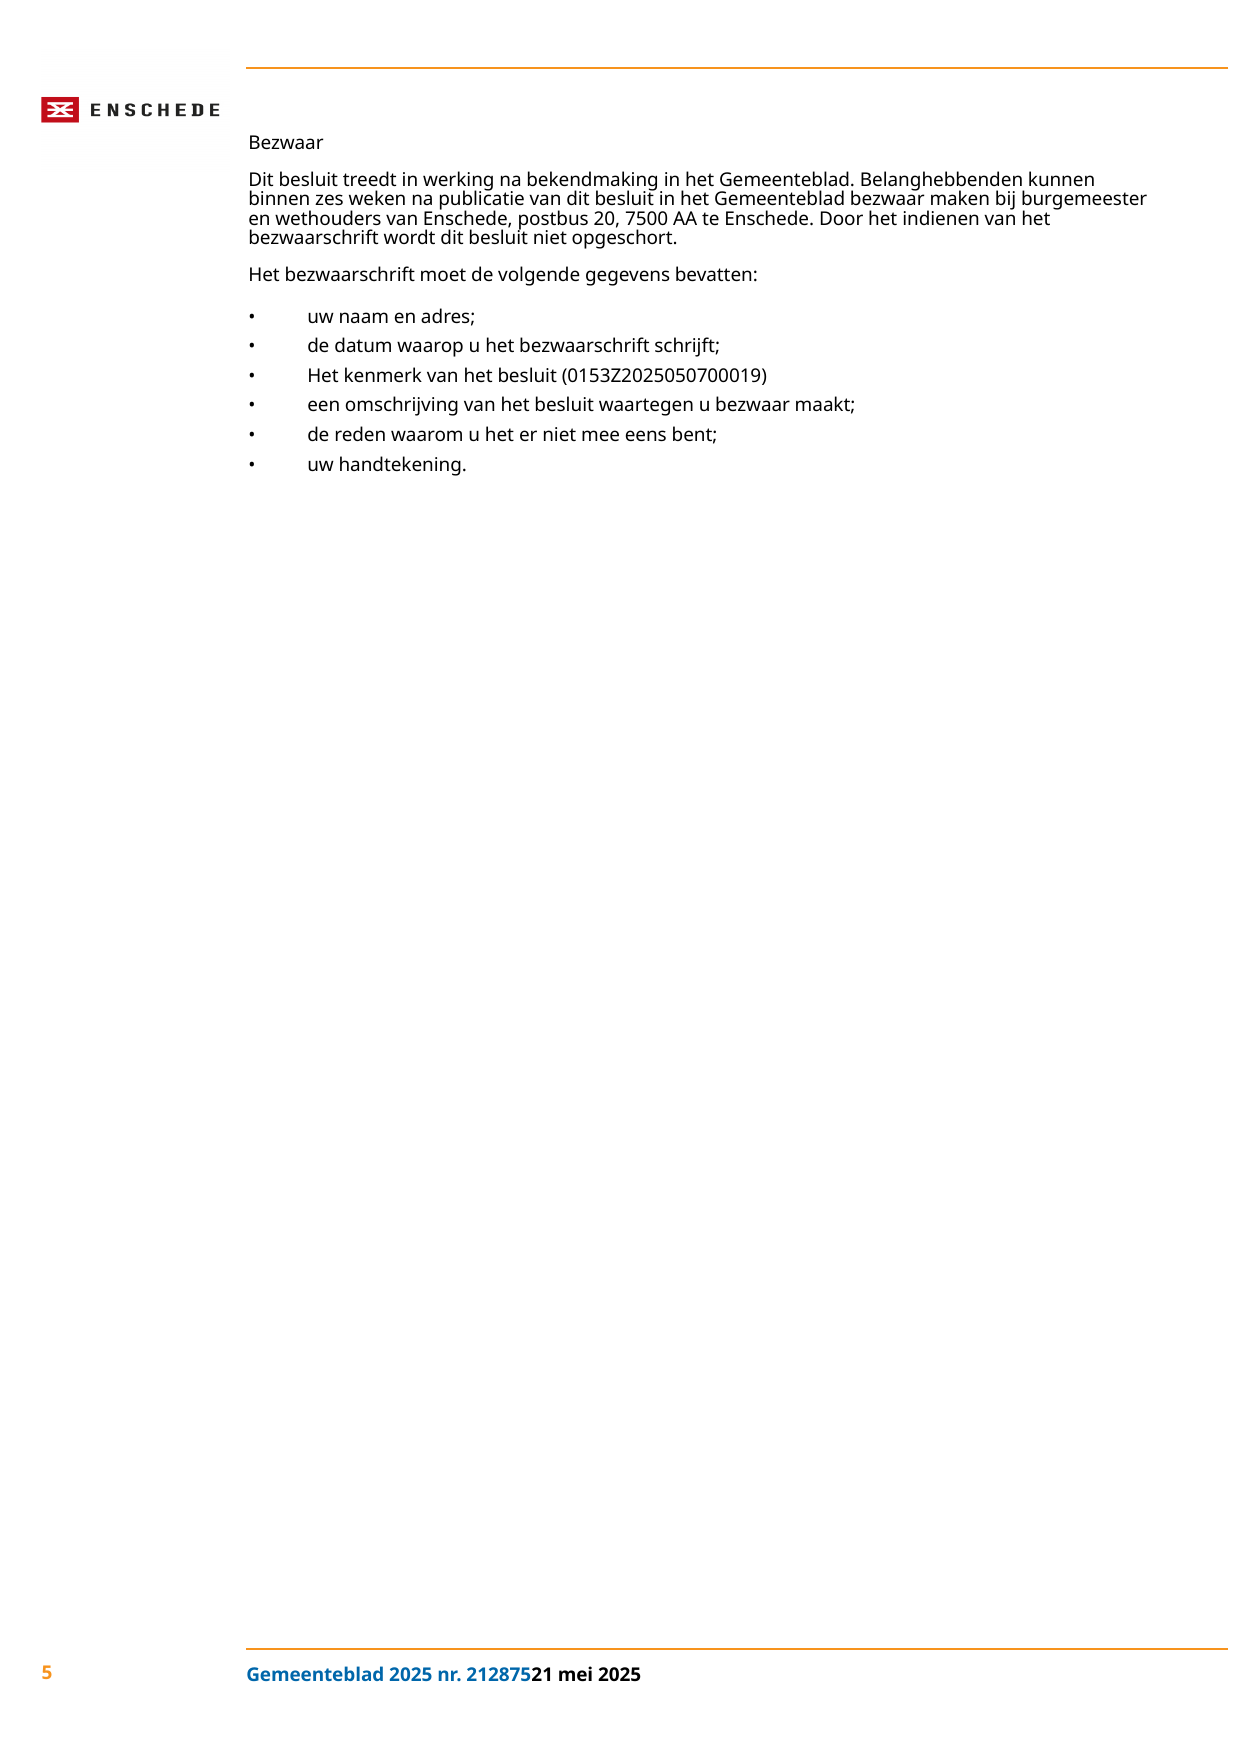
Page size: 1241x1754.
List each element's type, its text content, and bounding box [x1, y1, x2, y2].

text Dit besluit treedt in werking na bekendmaking in het Gemeenteblad. Belanghebbenden kunnen binnen zes weken na publicatie van dit besluit in het Gemeenteblad bezwaar maken bij burgemeester en wethouders van Enschede, postbus 20, 7500 AA te Enschede. Door het indienen van het bezwaarschrift wordt dit besluit niet opgeschort. [248, 171, 1152, 248]
list de reden waarom u het er niet mee eens bent; [248, 421, 1152, 447]
text Bezwaar [248, 134, 1152, 153]
list een omschrijving van het besluit waartegen u bezwaar maakt; [248, 392, 1152, 417]
picture [41, 47, 231, 172]
list de datum waarop u het bezwaarschrift schrijft; [248, 332, 1152, 358]
text Het bezwaarschrift moet de volgende gegevens bevatten: [248, 266, 1152, 285]
list Het kenmerk van het besluit (0153Z2025050700019) [248, 362, 1152, 388]
list uw naam en adres; [248, 303, 1152, 329]
list uw handtekening. [248, 451, 1152, 477]
